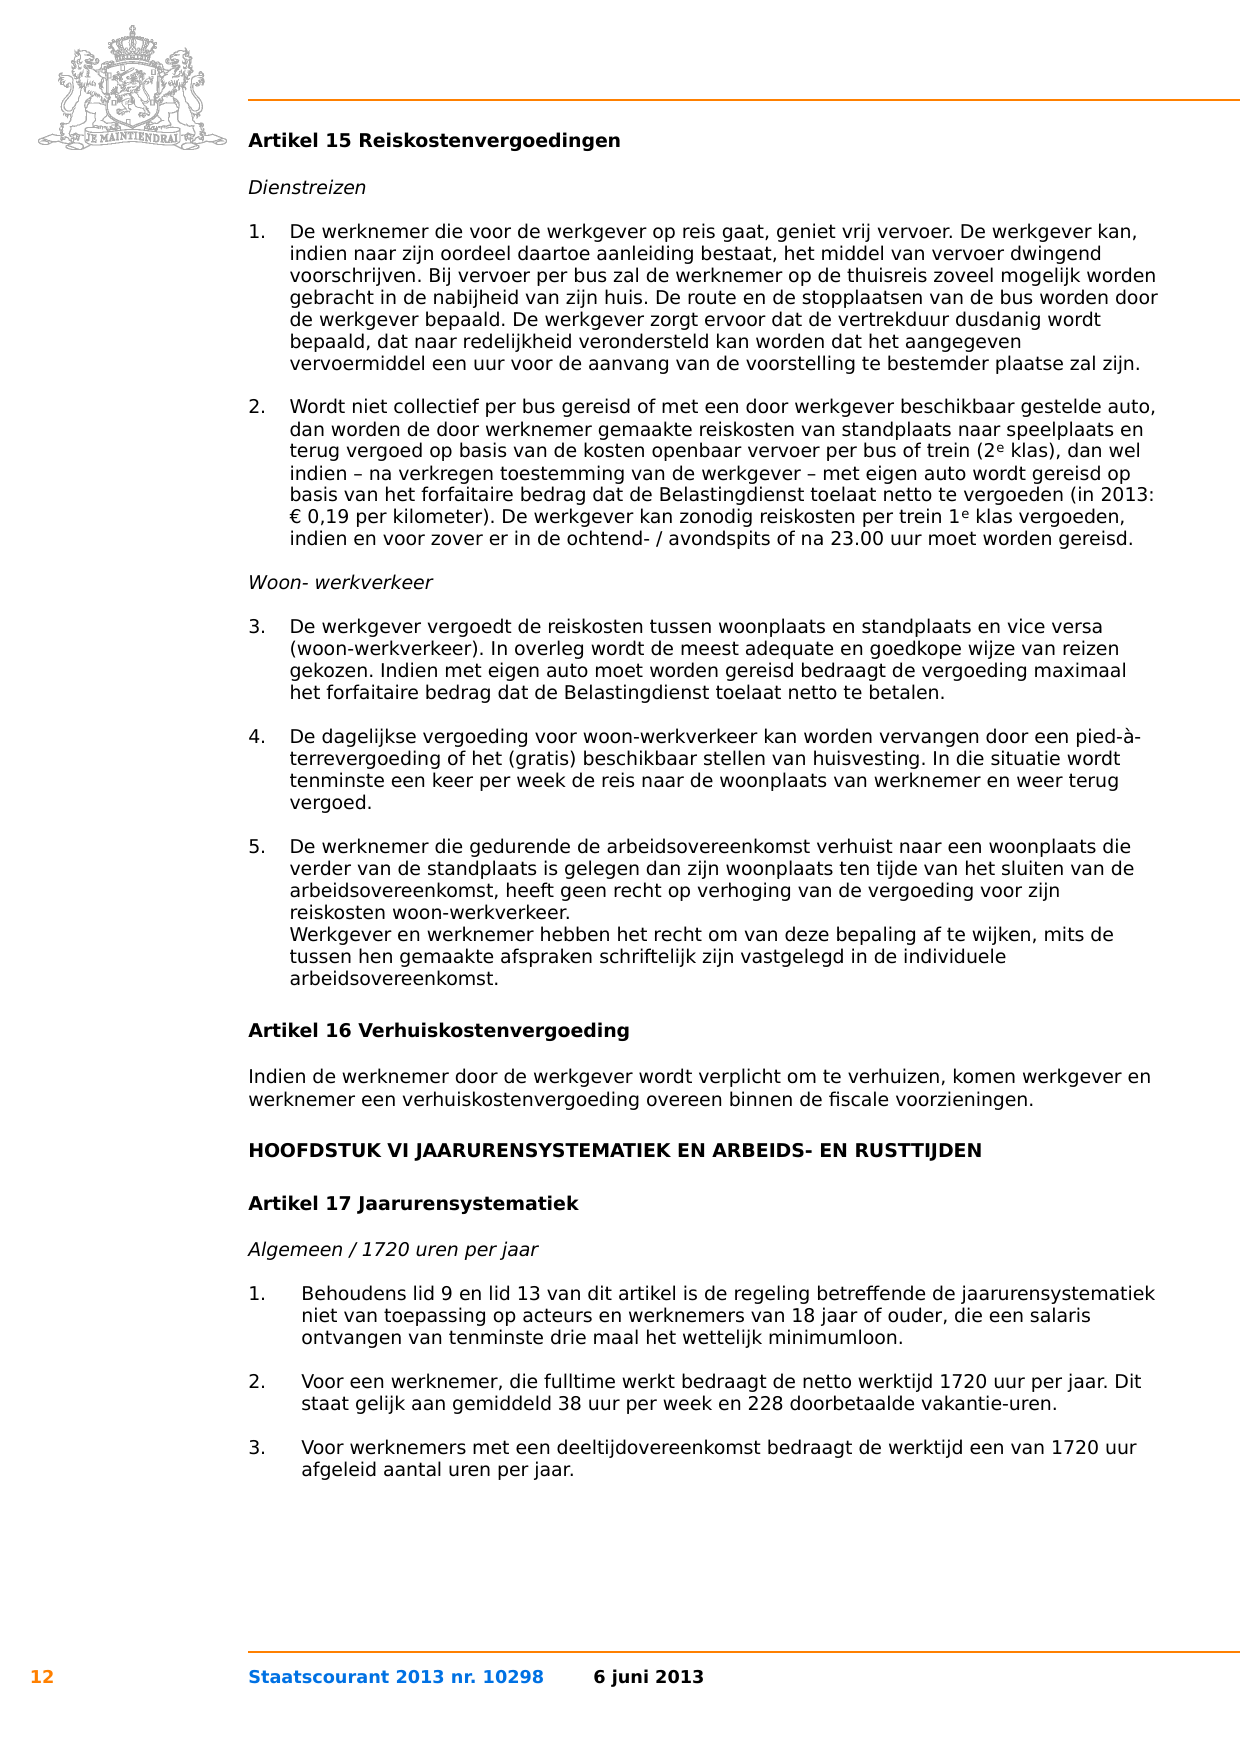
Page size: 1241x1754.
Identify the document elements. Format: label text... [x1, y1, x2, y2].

text 2. Wordt niet collectief per bus gereisd of met een door werkgever beschikbaar gestelde auto, dan worden de door werknemer gemaakte reiskosten van standplaats naar speelplaats en terug vergoed op basis van de kosten openbaar vervoer per bus of trein (2e klas), dan wel indien – na verkregen toestemming van de werkgever – met eigen auto wordt gereisd op basis van het forfaitaire bedrag dat de Belastingdienst toelaat netto te vergoeden (in 2013: € 0,19 per kilometer). De werkgever kan zonodig reiskosten per trein 1e klas vergoeden, indien en voor zover er in de ochtend- / avondspits of na 23.00 uur moet worden gereisd. [248, 396, 1163, 550]
text 5. De werknemer die gedurende de arbeidsovereenkomst verhuist naar een woonplaats die verder van de standplaats is gelegen dan zijn woonplaats ten tijde van het sluiten van de arbeidsovereenkomst, heeft geen recht op verhoging van de vergoeding voor zijn reiskosten woon-werkverkeer. [248, 836, 1163, 923]
subtitle Dienstreizen [248, 177, 1163, 199]
subtitle Artikel 17 Jaarurensystematiek [248, 1192, 1163, 1214]
text 3. De werkgever vergoedt de reiskosten tussen woonplaats en standplaats en vice versa (woon-werkverkeer). In overleg wordt de meest adequate en goedkope wijze van reizen gekozen. Indien met eigen auto moet worden gereisd bedraagt de vergoeding maximaal het forfaitaire bedrag dat de Belastingdienst toelaat netto te betalen. [248, 616, 1163, 704]
subtitle Algemeen / 1720 uren per jaar [248, 1239, 1163, 1261]
text 2. Voor een werknemer, die fulltime werkt bedraagt de netto werktijd 1720 uur per jaar. Dit staat gelijk aan gemiddeld 38 uur per week en 228 doorbetaalde vakantie-uren. [248, 1371, 1163, 1415]
text Werkgever en werknemer hebben het recht om van deze bepaling af te wijken, mits de tussen hen gemaakte afspraken schriftelijk zijn vastgelegd in de individuele arbeidsovereenkomst. [289, 923, 1163, 989]
text Indien de werknemer door de werkgever wordt verplicht om te verhuizen, komen werkgever en werknemer een verhuiskostenvergoeding overeen binnen de fiscale voorzieningen. [248, 1066, 1163, 1110]
subtitle Artikel 16 Verhuiskostenvergoeding [248, 1019, 1163, 1041]
subtitle Woon- werkverkeer [248, 572, 1163, 594]
text 4. De dagelijkse vergoeding voor woon-werkverkeer kan worden vervangen door een pied-à-terrevergoeding of het (gratis) beschikbaar stellen van huisvesting. In die situatie wordt tenminste een keer per week de reis naar de woonplaats van werknemer en weer terug vergoed. [248, 726, 1163, 814]
subtitle HOOFDSTUK VI JAARURENSYSTEMATIEK EN ARBEIDS- EN RUSTTIJDEN [248, 1140, 1163, 1162]
picture [38, 25, 227, 150]
text 1. Behoudens lid 9 en lid 13 van dit artikel is de regeling betreffende de jaarurensystematiek niet van toepassing op acteurs en werknemers van 18 jaar of ouder, die een salaris ontvangen van tenminste drie maal het wettelijk minimumloon. [248, 1283, 1163, 1349]
subtitle Artikel 15 Reiskostenvergoedingen [248, 130, 1163, 152]
text 3. Voor werknemers met een deeltijdovereenkomst bedraagt de werktijd een van 1720 uur afgeleid aantal uren per jaar. [248, 1437, 1163, 1481]
text 1. De werknemer die voor de werkgever op reis gaat, geniet vrij vervoer. De werkgever kan, indien naar zijn oordeel daartoe aanleiding bestaat, het middel van vervoer dwingend voorschrijven. Bij vervoer per bus zal de werknemer op de thuisreis zoveel mogelijk worden gebracht in de nabijheid van zijn huis. De route en de stopplaatsen van de bus worden door de werkgever bepaald. De werkgever zorgt ervoor dat de vertrekduur dusdanig wordt bepaald, dat naar redelijkheid verondersteld kan worden dat het aangegeven vervoermiddel een uur voor de aanvang van de voorstelling te bestemder plaatse zal zijn. [248, 221, 1163, 374]
